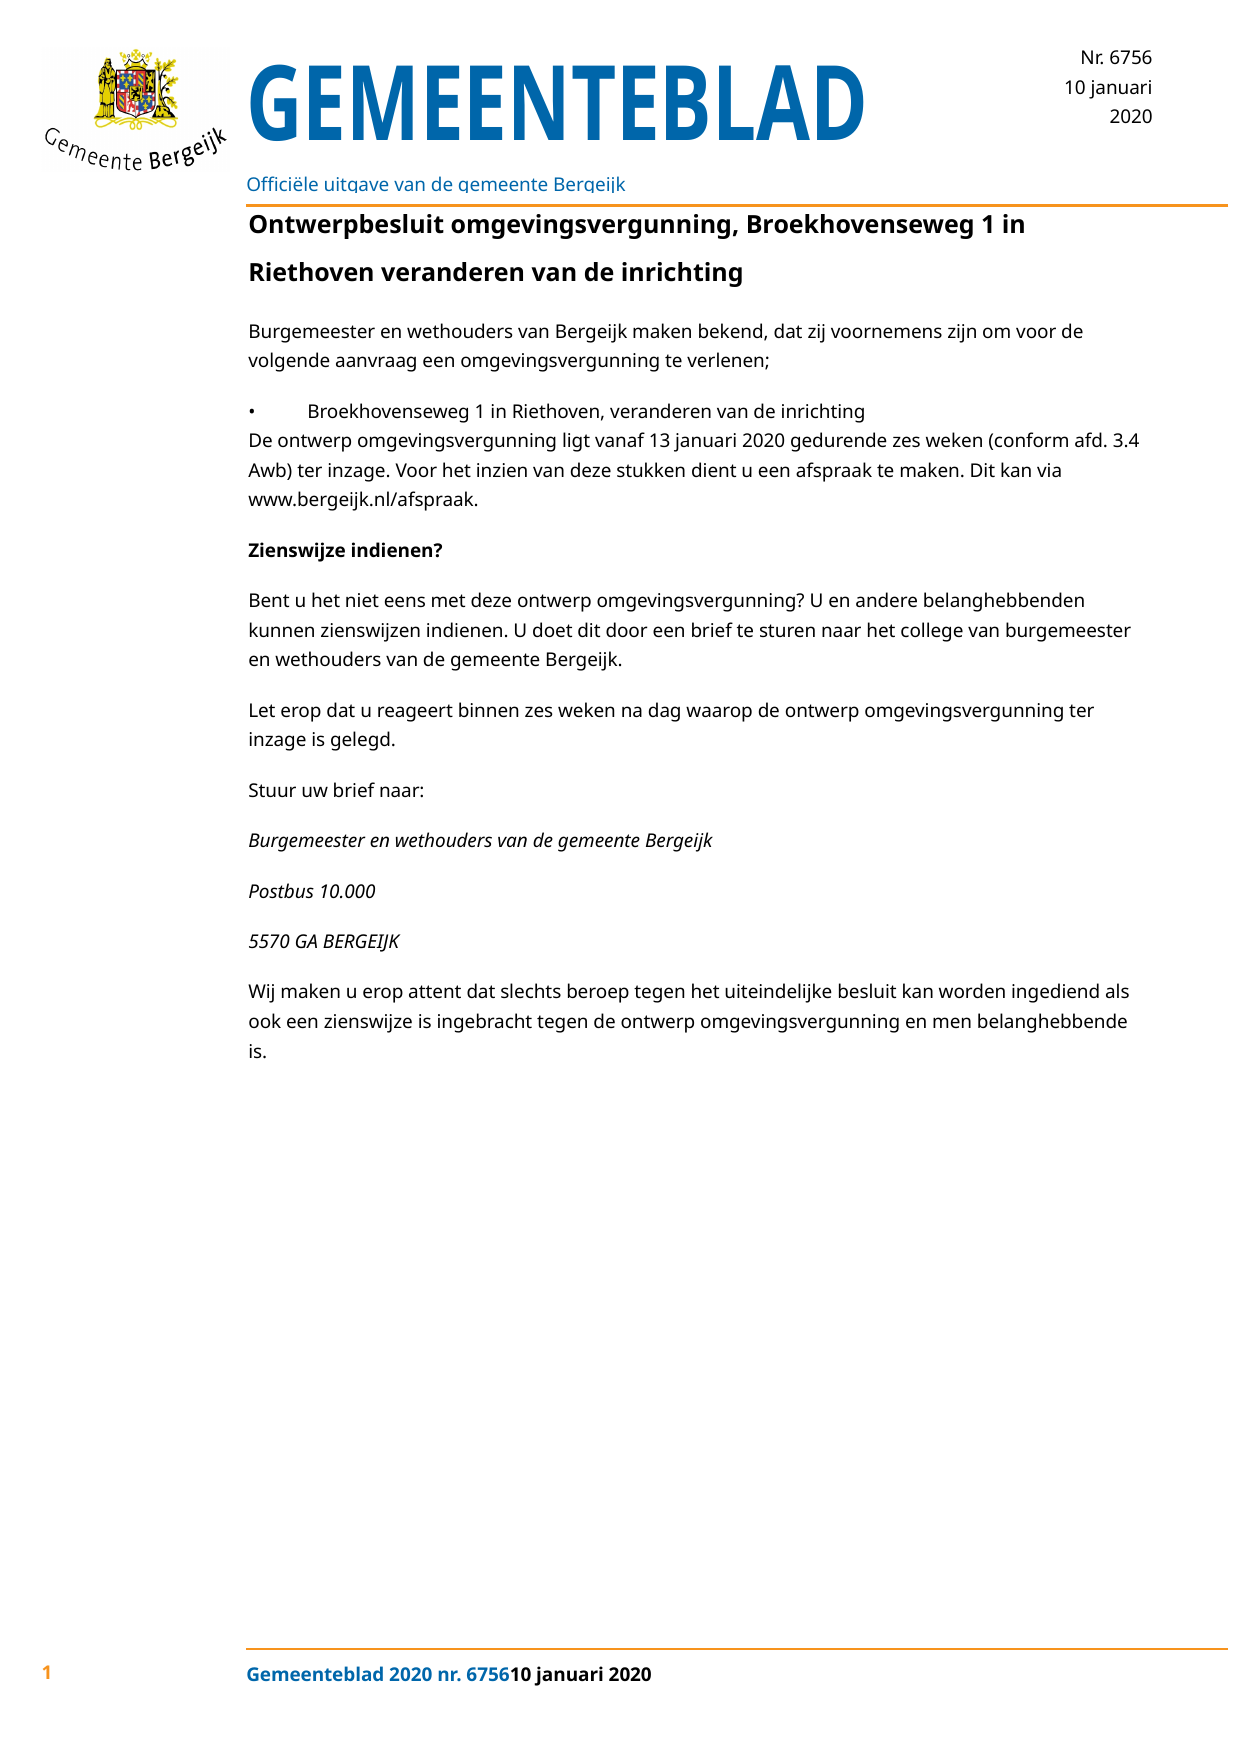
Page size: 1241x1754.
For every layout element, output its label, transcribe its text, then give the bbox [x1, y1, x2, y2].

text Burgemeester en wethouders van Bergeijk maken bekend, dat zij voornemens zijn om voor de volgende aanvraag een omgevingsvergunning te verlenen; [248, 318, 1152, 373]
text Zienswijze indienen? [248, 537, 1152, 563]
list Broekhovenseweg 1 in Riethoven, veranderen van de inrichting [248, 398, 1152, 424]
text De ontwerp omgevingsvergunning ligt vanaf 13 januari 2020 gedurende zes weken (conform afd. 3.4 Awb) ter inzage. Voor het inzien van deze stukken dient u een afspraak te maken. Dit kan via www.bergeijk.nl/afspraak. [248, 427, 1152, 512]
text Stuur uw brief naar: [248, 777, 1152, 803]
picture [41, 47, 231, 172]
text Wij maken u erop attent dat slechts beroep tegen het uiteindelijke besluit kan worden ingediend als ook een zienswijze is ingebracht tegen de ontwerp omgevingsvergunning en men belanghebbende is. [248, 979, 1152, 1064]
text Burgemeester en wethouders van de gemeente Bergeijk [248, 827, 1152, 853]
text Ontwerpbesluit omgevingsvergunning, Broekhovenseweg 1 in Riethoven veranderen van de inrichting [248, 207, 1152, 288]
text Bent u het niet eens met deze ontwerp omgevingsvergunning? U en andere belanghebbenden kunnen zienswijzen indienen. U doet dit door een brief te sturen naar het college van burgemeester en wethouders van de gemeente Bergeijk. [248, 587, 1152, 672]
text Postbus 10.000 [248, 878, 1152, 904]
text 5570 GA BERGEIJK [248, 928, 1152, 954]
text Let erop dat u reageert binnen zes weken na dag waarop de ontwerp omgevingsvergunning ter inzage is gelegd. [248, 697, 1152, 752]
